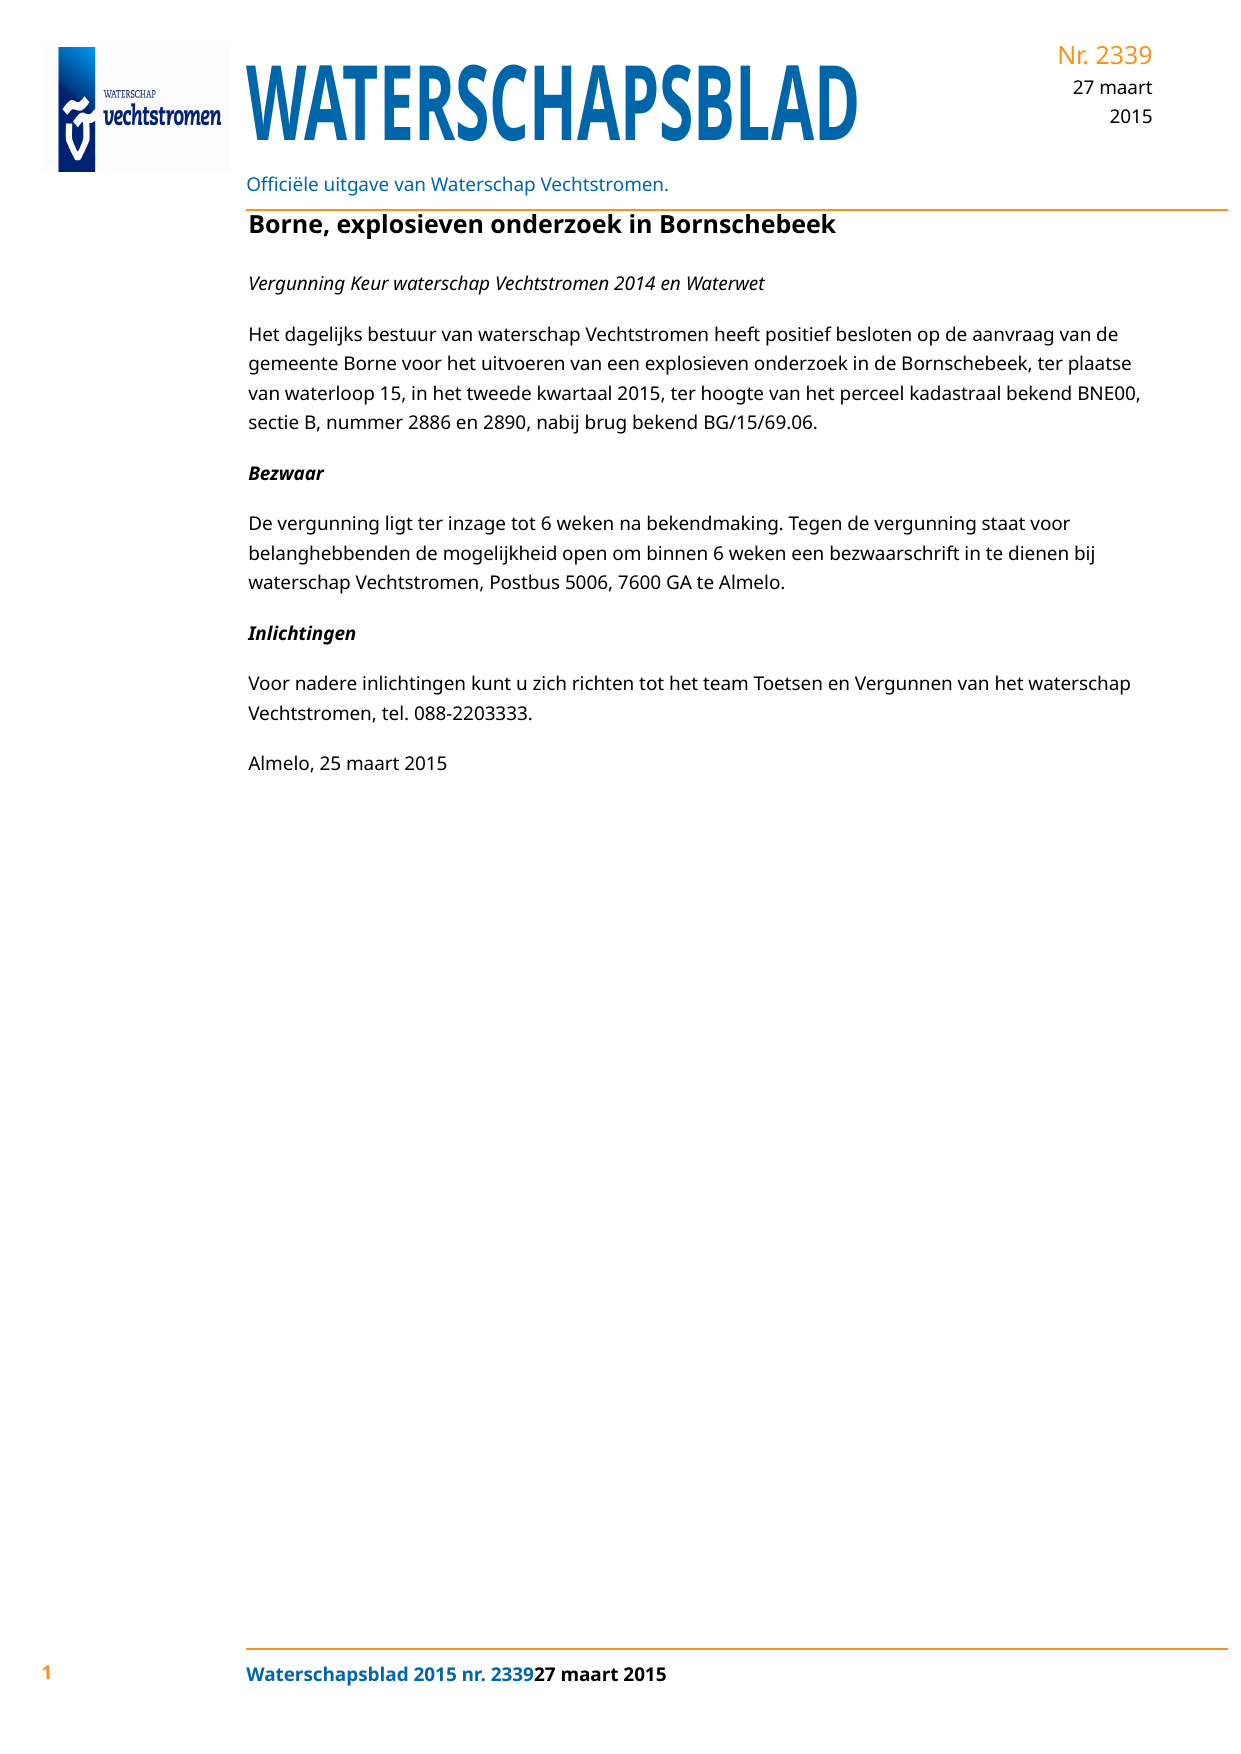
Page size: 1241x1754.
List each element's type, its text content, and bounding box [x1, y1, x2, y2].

text Voor nadere inlichtingen kunt u zich richten tot het team Toetsen en Vergunnen van het waterschap Vechtstromen, tel. 088-2203333. [248, 670, 1152, 726]
text Het dagelijks bestuur van waterschap Vechtstromen heeft positief besloten op de aanvraag van de gemeente Borne voor het uitvoeren van een explosieven onderzoek in de Bornschebeek, ter plaatse van waterloop 15, in het tweede kwartaal 2015, ter hoogte van het perceel kadastraal bekend BNE00, sectie B, nummer 2886 en 2890, nabij brug bekend BG/15/69.06. [248, 321, 1152, 435]
text De vergunning ligt ter inzage tot 6 weken na bekendmaking. Tegen de vergunning staat voor belanghebbenden de mogelijkheid open om binnen 6 weken een bezwaarschrift in te dienen bij waterschap Vechtstromen, Postbus 5006, 7600 GA te Almelo. [248, 510, 1152, 595]
text Inlichtingen [248, 620, 1152, 646]
picture [41, 47, 231, 172]
text Almelo, 25 maart 2015 [248, 750, 1152, 776]
text Vergunning Keur waterschap Vechtstromen 2014 en Waterwet [248, 270, 1152, 296]
text Bezwaar [248, 460, 1152, 486]
text Borne, explosieven onderzoek in Bornschebeek [248, 211, 1152, 241]
